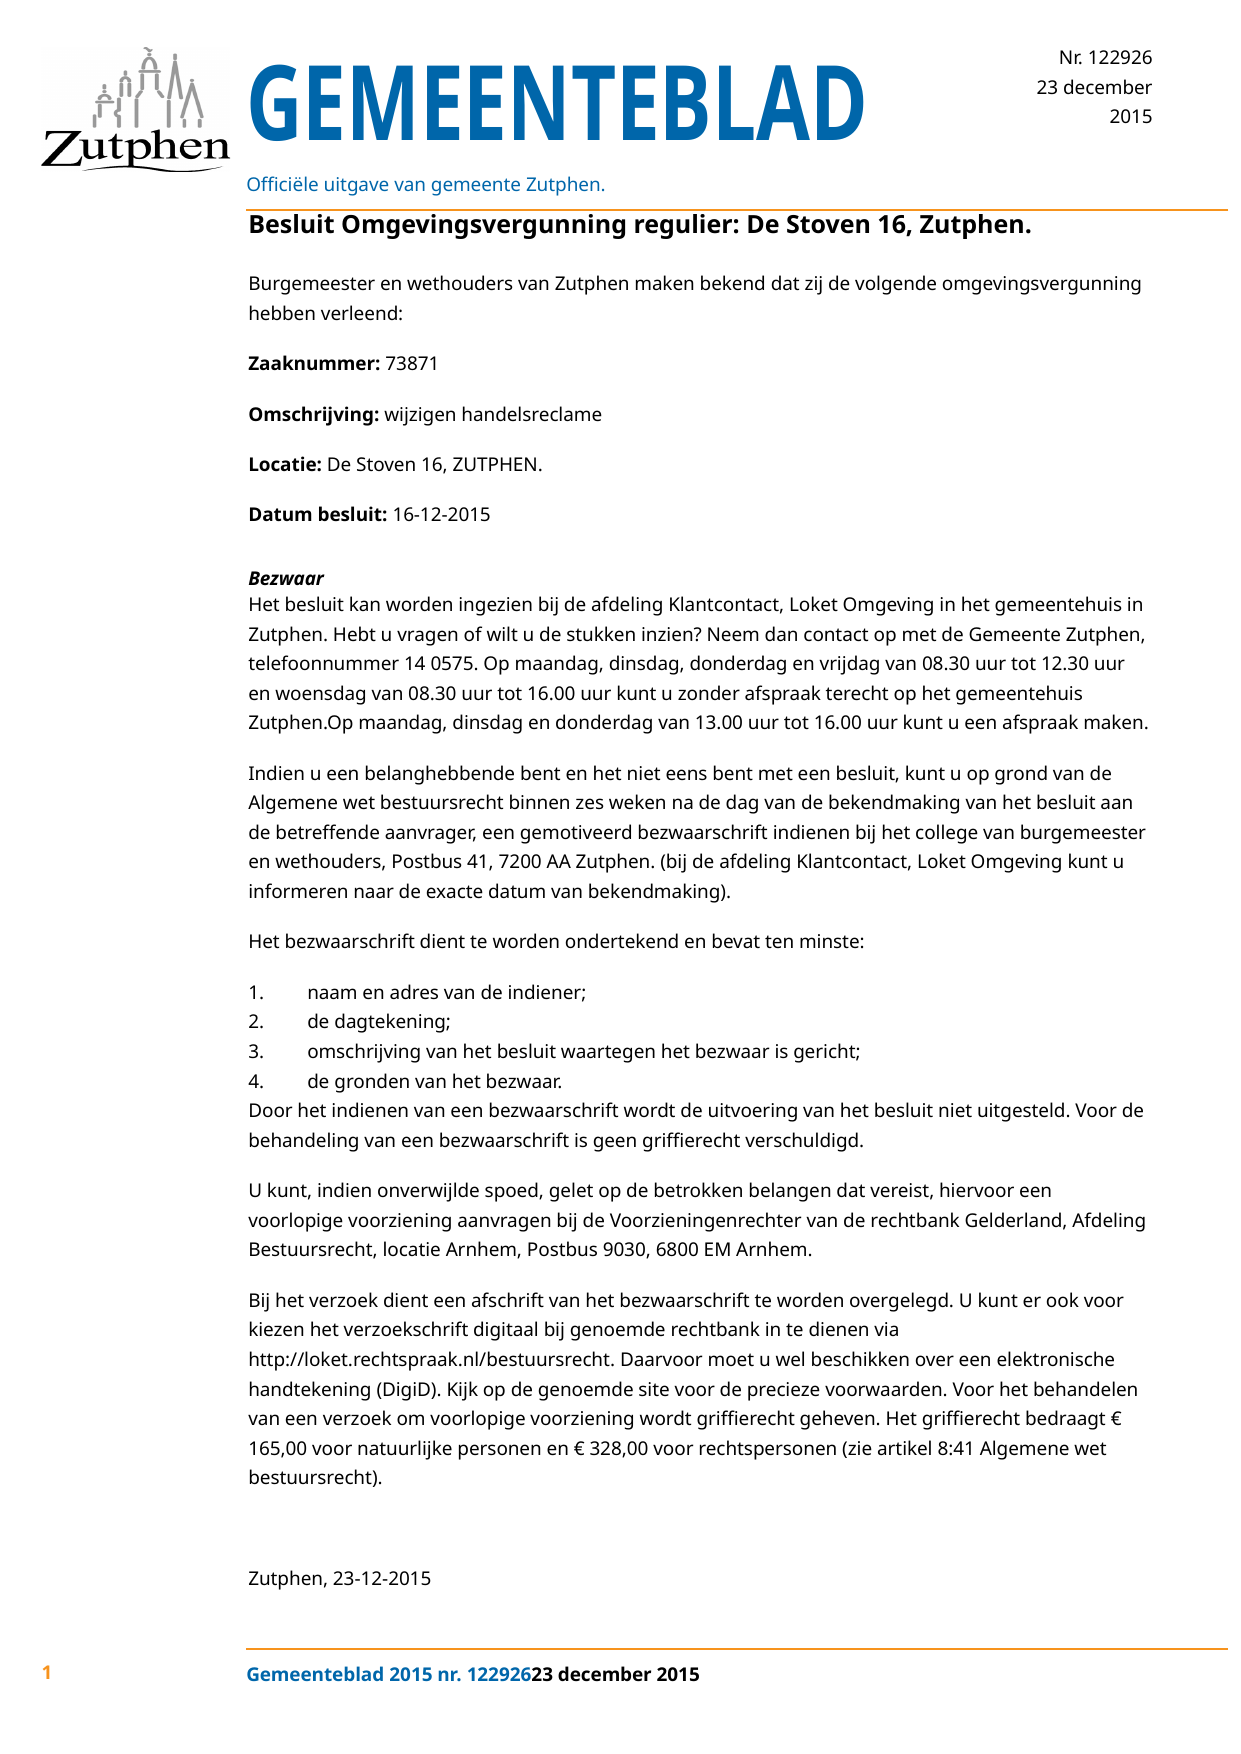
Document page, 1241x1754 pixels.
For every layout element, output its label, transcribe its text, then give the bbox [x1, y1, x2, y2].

list naam en adres van de indiener; [248, 979, 1152, 1005]
text Datum besluit: 16-12-2015 [248, 502, 1152, 527]
text Locatie: De Stoven 16, ZUTPHEN. [248, 451, 1152, 477]
text Indien u een belanghebbende bent en het niet eens bent met een besluit, kunt u op grond van de Algemene wet bestuursrecht binnen zes weken na de dag van de bekendmaking van het besluit aan de betreffende aanvrager, een gemotiveerd bezwaarschrift indienen bij het college van burgemeester en wethouders, Postbus 41, 7200 AA Zutphen. (bij de afdeling Klantcontact, Loket Omgeving kunt u informeren naar de exacte datum van bekendmaking). [248, 760, 1152, 904]
text Zaaknummer: 73871 [248, 350, 1152, 376]
text Het besluit kan worden ingezien bij de afdeling Klantcontact, Loket Omgeving in het gemeentehuis in Zutphen. Hebt u vragen of wilt u de stukken inzien? Neem dan contact op met de Gemeente Zutphen, telefoonnummer 14 0575. Op maandag, dinsdag, donderdag en vrijdag van 08.30 uur tot 12.30 uur en woensdag van 08.30 uur tot 16.00 uur kunt u zonder afspraak terecht op het gemeentehuis Zutphen.Op maandag, dinsdag en donderdag van 13.00 uur tot 16.00 uur kunt u een afspraak maken. [248, 591, 1152, 735]
text Bij het verzoek dient een afschrift van het bezwaarschrift te worden overgelegd. U kunt er ook voor kiezen het verzoekschrift digitaal bij genoemde rechtbank in te dienen via http://loket.rechtspraak.nl/bestuursrecht. Daarvoor moet u wel beschikken over een elektronische handtekening (DigiD). Kijk op de genoemde site voor de precieze voorwaarden. Voor het behandelen van een verzoek om voorlopige voorziening wordt griffierecht geheven. Het griffierecht bedraagt € 165,00 voor natuurlijke personen en € 328,00 voor rechtspersonen (zie artikel 8:41 Algemene wet bestuursrecht). [248, 1287, 1152, 1490]
list omschrijving van het besluit waartegen het bezwaar is gericht; [248, 1038, 1152, 1064]
text Door het indienen van een bezwaarschrift wordt de uitvoering van het besluit niet uitgesteld. Voor de behandeling van een bezwaarschrift is geen griffierecht verschuldigd. [248, 1097, 1152, 1153]
text Bezwaar [248, 566, 1152, 591]
list de dagtekening; [248, 1009, 1152, 1034]
text Omschrijving: wijzigen handelsreclame [248, 401, 1152, 426]
text Het bezwaarschrift dient te worden ondertekend en bevat ten minste: [248, 929, 1152, 954]
text Besluit Omgevingsvergunning regulier: De Stoven 16, Zutphen. [248, 211, 1152, 241]
text Zutphen, 23-12-2015 [248, 1565, 1152, 1591]
text Burgemeester en wethouders van Zutphen maken bekend dat zij de volgende omgevingsvergunning hebben verleend: [248, 270, 1152, 326]
picture [41, 47, 231, 172]
text U kunt, indien onverwijlde spoed, gelet op de betrokken belangen dat vereist, hiervoor een voorlopige voorziening aanvragen bij de Voorzieningenrechter van de rechtbank Gelderland, Afdeling Bestuursrecht, locatie Arnhem, Postbus 9030, 6800 EM Arnhem. [248, 1177, 1152, 1262]
list de gronden van het bezwaar. [248, 1068, 1152, 1094]
